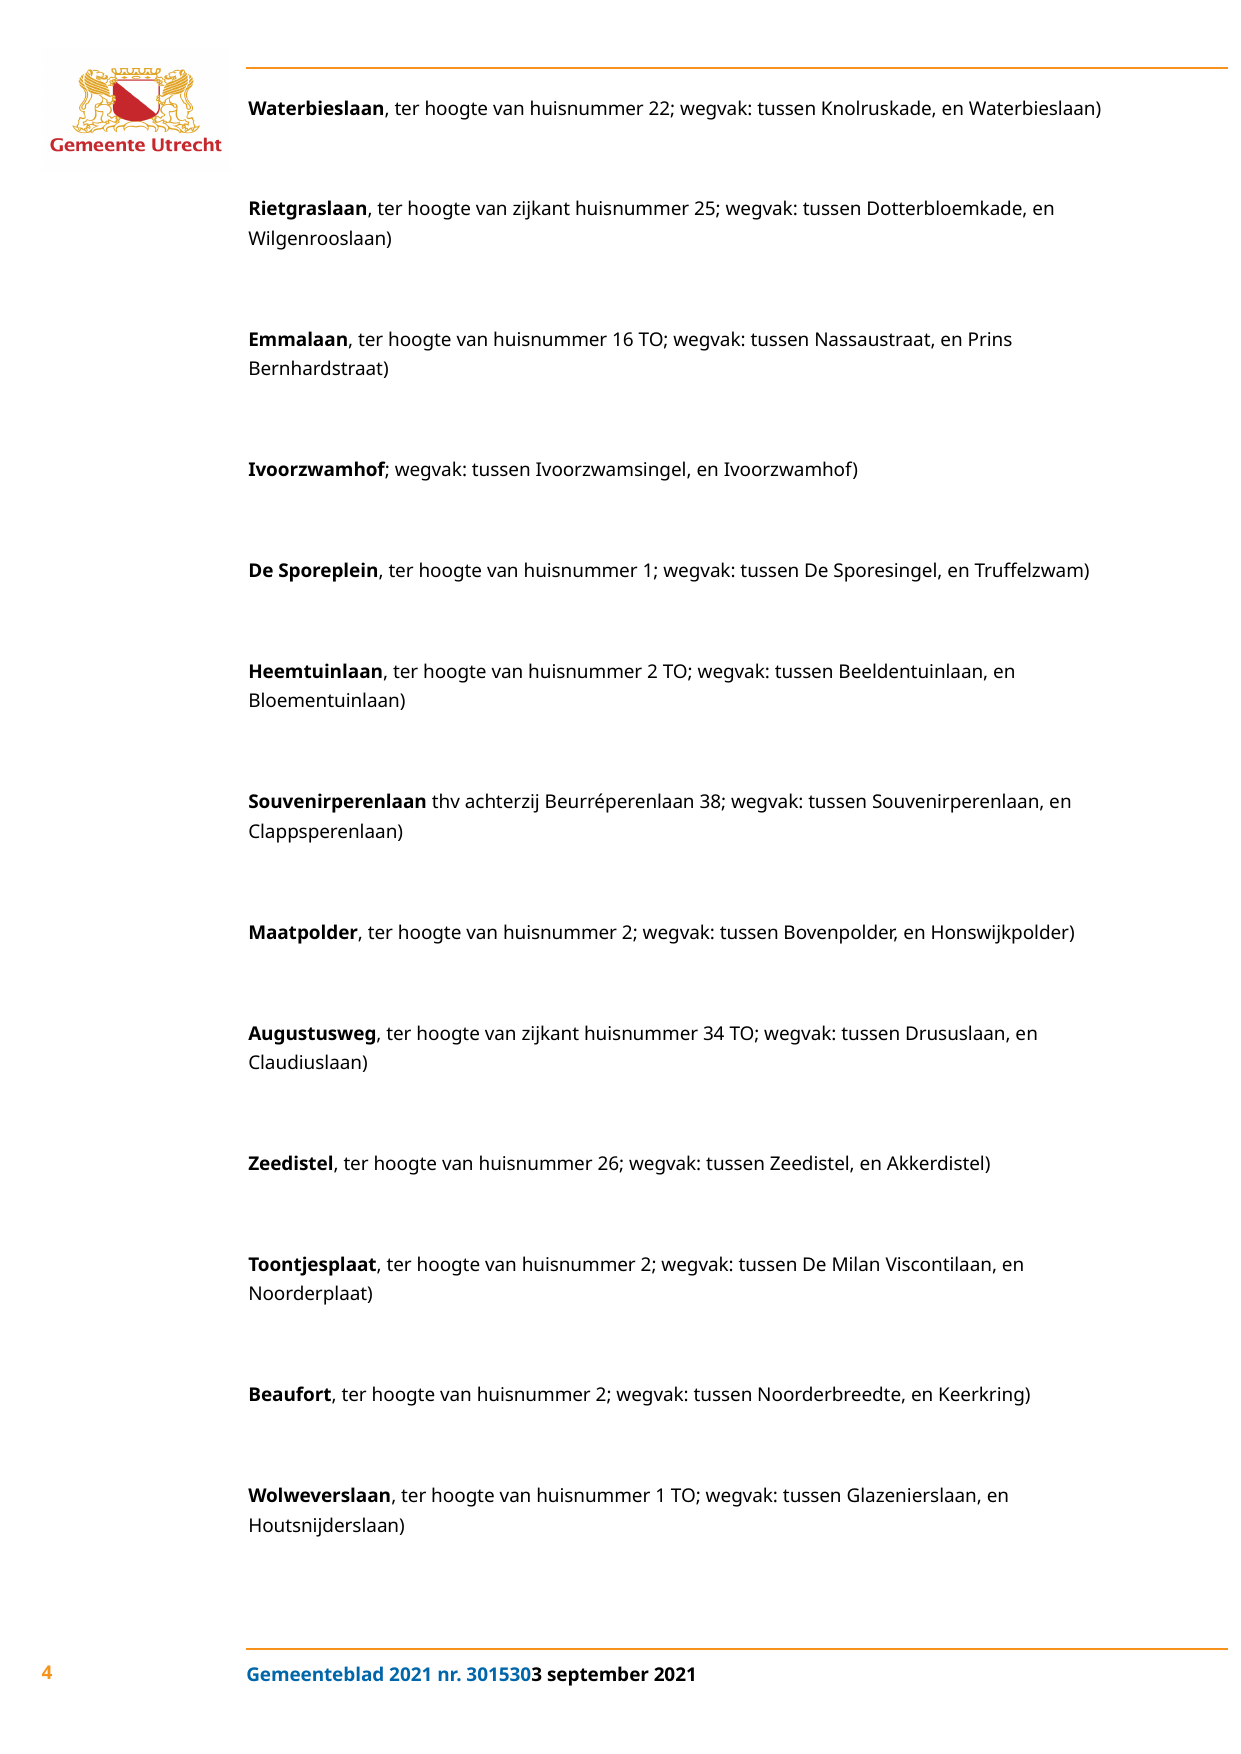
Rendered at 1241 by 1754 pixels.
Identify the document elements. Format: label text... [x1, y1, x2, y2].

text Ivoorzwamhof; wegvak: tussen Ivoorzwamsingel, en Ivoorzwamhof) [248, 456, 1152, 482]
text Waterbieslaan, ter hoogte van huisnummer 22; wegvak: tussen Knolruskade, en Waterbieslaan) [248, 95, 1152, 121]
text Rietgraslaan, ter hoogte van zijkant huisnummer 25; wegvak: tussen Dotterbloemkade, en Wilgenrooslaan) [248, 196, 1152, 251]
text De Sporeplein, ter hoogte van huisnummer 1; wegvak: tussen De Sporesingel, en Truffelzwam) [248, 557, 1152, 583]
text Emmalaan, ter hoogte van huisnummer 16 TO; wegvak: tussen Nassaustraat, en Prins Bernhardstraat) [248, 326, 1152, 381]
text Beaufort, ter hoogte van huisnummer 2; wegvak: tussen Noorderbreedte, en Keerkring) [248, 1381, 1152, 1407]
text Heemtuinlaan, ter hoogte van huisnummer 2 TO; wegvak: tussen Beeldentuinlaan, en Bloementuinlaan) [248, 658, 1152, 713]
picture [41, 47, 231, 172]
text Souvenirperenlaan thv achterzij Beurréperenlaan 38; wegvak: tussen Souvenirperenlaan, en Clappsperenlaan) [248, 788, 1152, 844]
text Zeedistel, ter hoogte van huisnummer 26; wegvak: tussen Zeedistel, en Akkerdistel) [248, 1150, 1152, 1176]
text Toontjesplaat, ter hoogte van huisnummer 2; wegvak: tussen De Milan Viscontilaan, en Noorderplaat) [248, 1251, 1152, 1306]
text Augustusweg, ter hoogte van zijkant huisnummer 34 TO; wegvak: tussen Drususlaan, en Claudiuslaan) [248, 1020, 1152, 1075]
text Maatpolder, ter hoogte van huisnummer 2; wegvak: tussen Bovenpolder, en Honswijkpolder) [248, 919, 1152, 945]
text Wolweverslaan, ter hoogte van huisnummer 1 TO; wegvak: tussen Glazenierslaan, en Houtsnijderslaan) [248, 1482, 1152, 1538]
